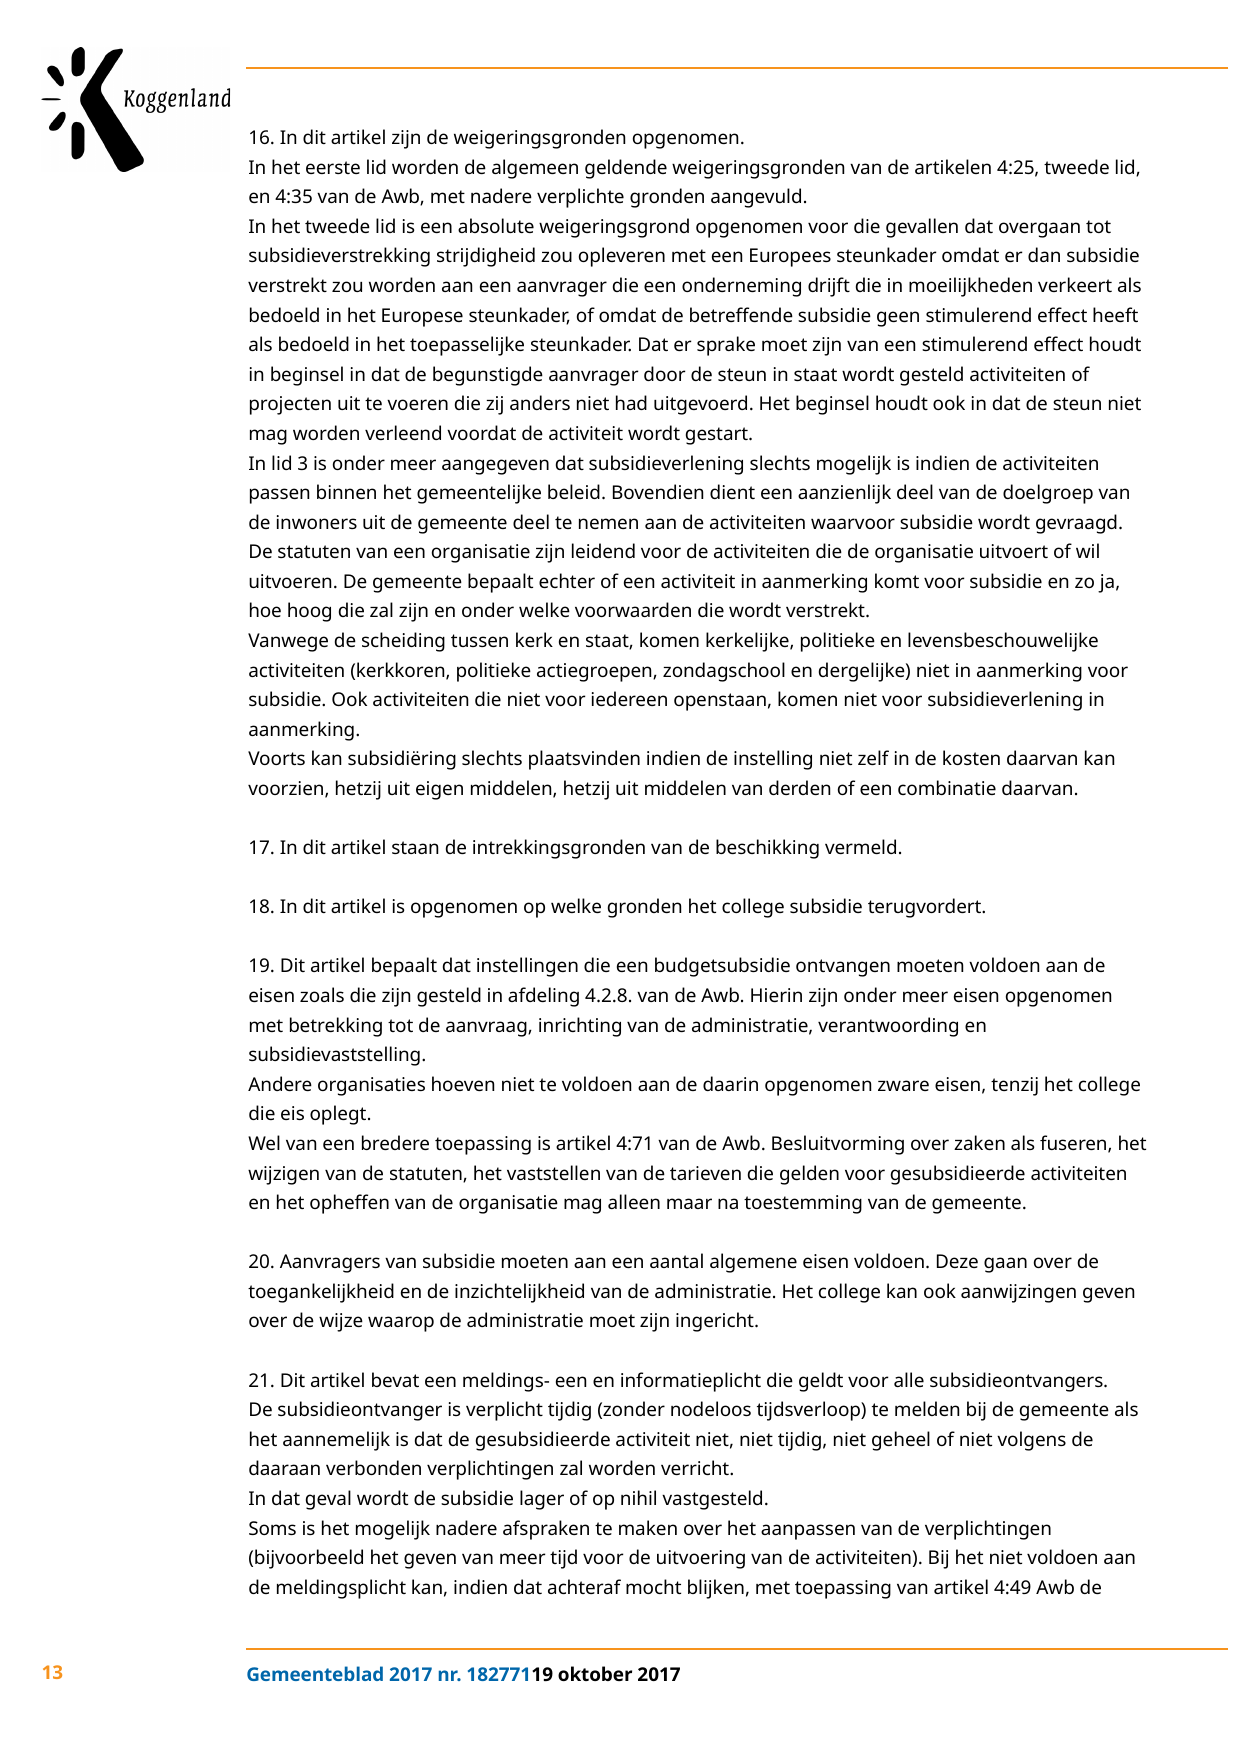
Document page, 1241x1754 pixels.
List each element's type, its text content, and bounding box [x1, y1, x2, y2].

text De statuten van een organisatie zijn leidend voor de activiteiten die de organisatie uitvoert of wil uitvoeren. De gemeente bepaalt echter of een activiteit in aanmerking komt voor subsidie en zo ja, hoe hoog die zal zijn en onder welke voorwaarden die wordt verstrekt. [248, 538, 1152, 623]
text De subsidieontvanger is verplicht tijdig (zonder nodeloos tijdsverloop) te melden bij de gemeente als het aannemelijk is dat de gesubsidieerde activiteit niet, niet tijdig, niet geheel of niet volgens de daaraan verbonden verplichtingen zal worden verricht. [248, 1396, 1152, 1481]
text Wel van een bredere toepassing is artikel 4:71 van de Awb. Besluitvorming over zaken als fuseren, het wijzigen van de statuten, het vaststellen van de tarieven die gelden voor gesubsidieerde activiteiten en het opheffen van de organisatie mag alleen maar na toestemming van de gemeente. [248, 1130, 1152, 1215]
picture [41, 47, 231, 172]
text Vanwege de scheiding tussen kerk en staat, komen kerkelijke, politieke en levensbeschouwelijke activiteiten (kerkkoren, politieke actiegroepen, zondagschool en dergelijke) niet in aanmerking voor subsidie. Ook activiteiten die niet voor iedereen openstaan, komen niet voor subsidieverlening in aanmerking. [248, 627, 1152, 742]
text 18. In dit artikel is opgenomen op welke gronden het college subsidie terugvordert. [248, 893, 1152, 919]
text Soms is het mogelijk nadere afspraken te maken over het aanpassen van de verplichtingen (bijvoorbeeld het geven van meer tijd voor de uitvoering van de activiteiten). Bij het niet voldoen aan de meldingsplicht kan, indien dat achteraf mocht blijken, met toepassing van artikel 4:49 Awb de [248, 1515, 1152, 1600]
text In het eerste lid worden de algemeen geldende weigeringsgronden van de artikelen 4:25, tweede lid, en 4:35 van de Awb, met nadere verplichte gronden aangevuld. [248, 154, 1152, 209]
text 16. In dit artikel zijn de weigeringsgronden opgenomen. [248, 124, 1152, 150]
text In het tweede lid is een absolute weigeringsgrond opgenomen voor die gevallen dat overgaan tot subsidieverstrekking strijdigheid zou opleveren met een Europees steunkader omdat er dan subsidie verstrekt zou worden aan een aanvrager die een onderneming drijft die in moeilijkheden verkeert als bedoeld in het Europese steunkader, of omdat de betreffende subsidie geen stimulerend effect heeft als bedoeld in het toepasselijke steunkader. Dat er sprake moet zijn van een stimulerend effect houdt in beginsel in dat de begunstigde aanvrager door de steun in staat wordt gesteld activiteiten of projecten uit te voeren die zij anders niet had uitgevoerd. Het beginsel houdt ook in dat de steun niet mag worden verleend voordat de activiteit wordt gestart. [248, 213, 1152, 446]
text In lid 3 is onder meer aangegeven dat subsidieverlening slechts mogelijk is indien de activiteiten passen binnen het gemeentelijke beleid. Bovendien dient een aanzienlijk deel van de doelgroep van de inwoners uit de gemeente deel te nemen aan de activiteiten waarvoor subsidie wordt gevraagd. [248, 450, 1152, 535]
text 21. Dit artikel bevat een meldings- een en informatieplicht die geldt voor alle subsidieontvangers. [248, 1367, 1152, 1393]
text 17. In dit artikel staan de intrekkingsgronden van de beschikking vermeld. [248, 834, 1152, 860]
text In dat geval wordt de subsidie lager of op nihil vastgesteld. [248, 1485, 1152, 1511]
text Andere organisaties hoeven niet te voldoen aan de daarin opgenomen zware eisen, tenzij het college die eis oplegt. [248, 1071, 1152, 1126]
text 20. Aanvragers van subsidie moeten aan een aantal algemene eisen voldoen. Deze gaan over de toegankelijkheid en de inzichtelijkheid van de administratie. Het college kan ook aanwijzingen geven over de wijze waarop de administratie moet zijn ingericht. [248, 1248, 1152, 1333]
text 19. Dit artikel bepaalt dat instellingen die een budgetsubsidie ontvangen moeten voldoen aan de eisen zoals die zijn gesteld in afdeling 4.2.8. van de Awb. Hierin zijn onder meer eisen opgenomen met betrekking tot de aanvraag, inrichting van de administratie, verantwoording en subsidievaststelling. [248, 953, 1152, 1067]
text Voorts kan subsidiëring slechts plaatsvinden indien de instelling niet zelf in de kosten daarvan kan voorzien, hetzij uit eigen middelen, hetzij uit middelen van derden of een combinatie daarvan. [248, 746, 1152, 801]
